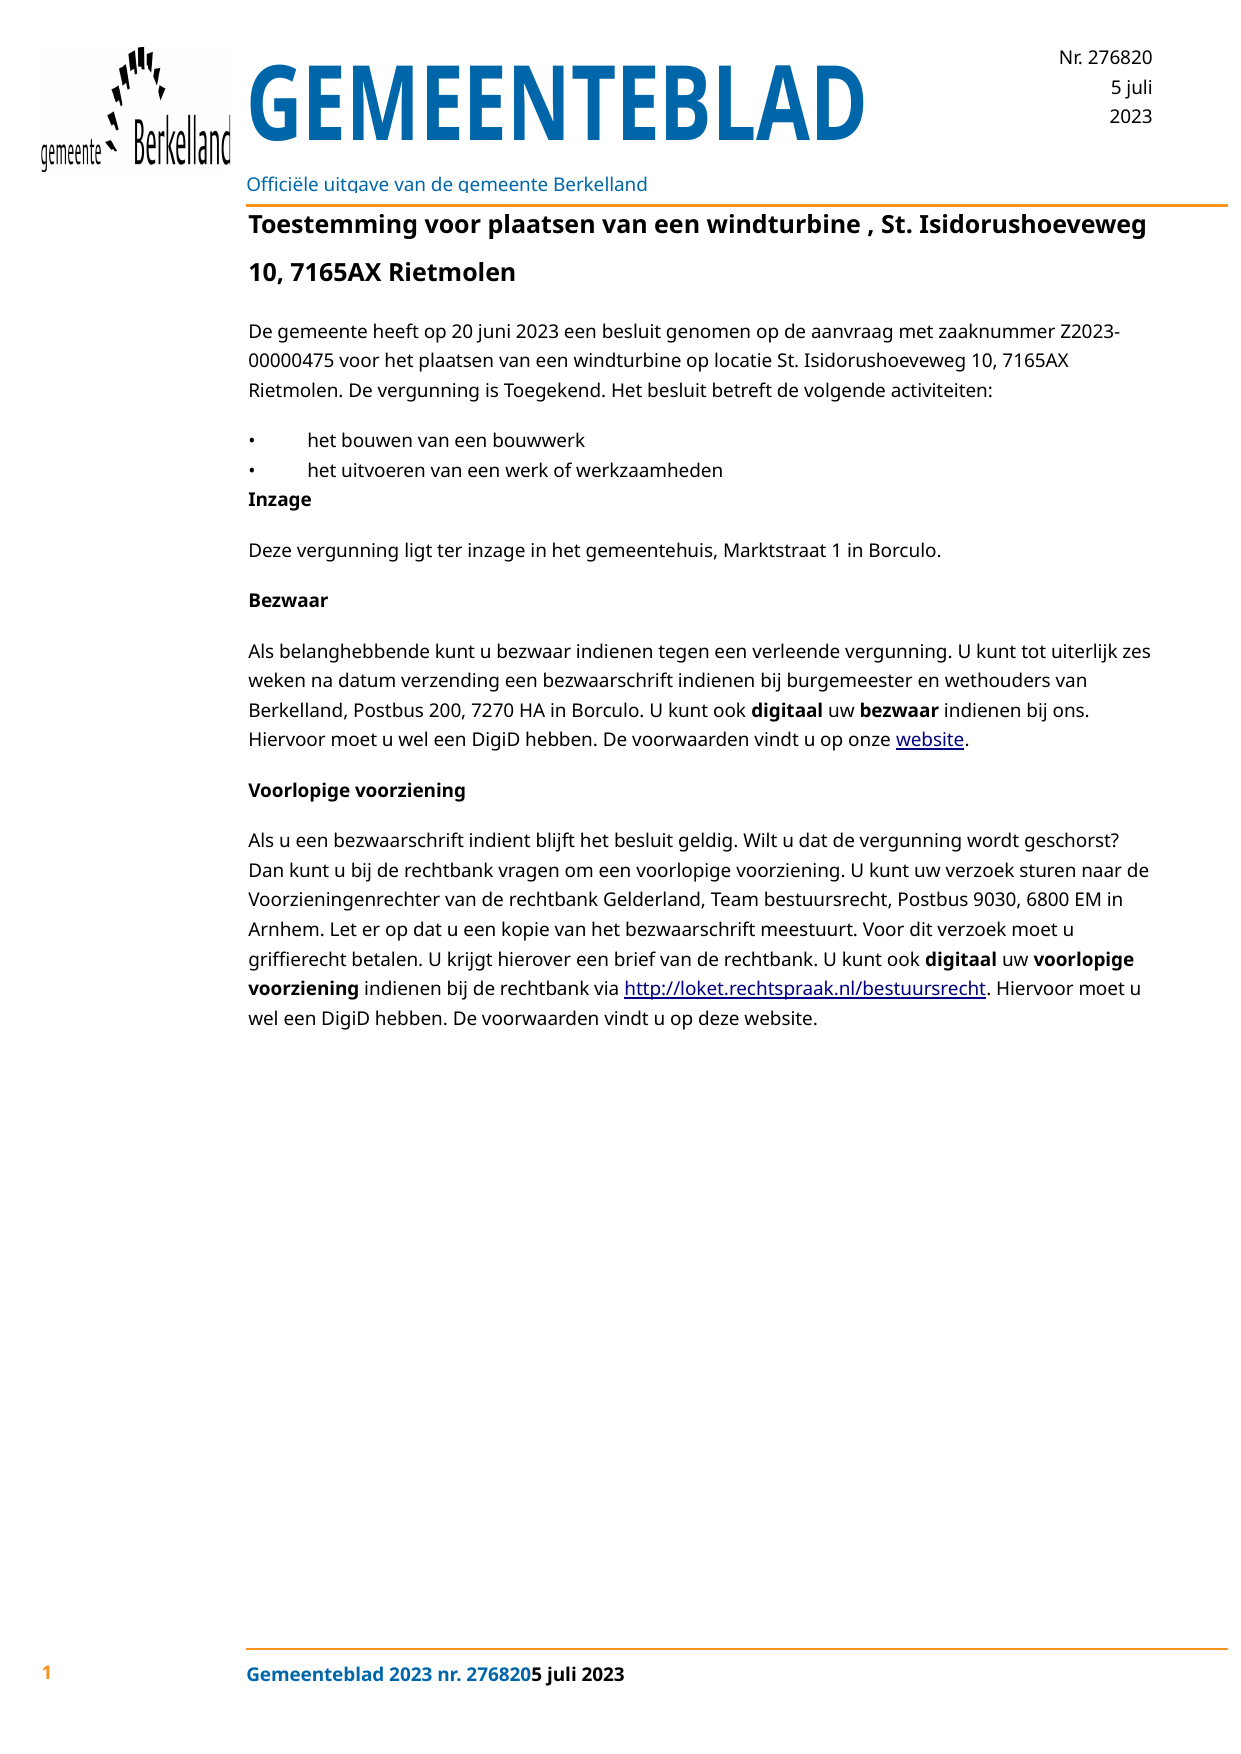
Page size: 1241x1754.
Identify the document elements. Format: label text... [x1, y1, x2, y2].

list het bouwen van een bouwwerk [248, 427, 1152, 453]
picture [41, 47, 231, 172]
text Bezwaar [248, 587, 1152, 613]
text De gemeente heeft op 20 juni 2023 een besluit genomen op de aanvraag met zaaknummer Z2023-00000475 voor het plaatsen van een windturbine op locatie St. Isidorushoeveweg 10, 7165AX Rietmolen. De vergunning is Toegekend. Het besluit betreft de volgende activiteiten: [248, 318, 1152, 403]
text Als belanghebbende kunt u bezwaar indienen tegen een verleende vergunning. U kunt tot uiterlijk zes weken na datum verzending een bezwaarschrift indienen bij burgemeester en wethouders van Berkelland, Postbus 200, 7270 HA in Borculo. U kunt ook digitaal uw bezwaar indienen bij ons. Hiervoor moet u wel een DigiD hebben. De voorwaarden vindt u op onze website. [248, 638, 1152, 752]
text Inzage [248, 487, 1152, 512]
list het uitvoeren van een werk of werkzaamheden [248, 457, 1152, 483]
text Toestemming voor plaatsen van een windturbine , St. Isidorushoeveweg 10, 7165AX Rietmolen [248, 207, 1152, 288]
text Voorlopige voorziening [248, 777, 1152, 803]
text Als u een bezwaarschrift indient blijft het besluit geldig. Wilt u dat de vergunning wordt geschorst? Dan kunt u bij de rechtbank vragen om een voorlopige voorziening. U kunt uw verzoek sturen naar de Voorzieningenrechter van de rechtbank Gelderland, Team bestuursrecht, Postbus 9030, 6800 EM in Arnhem. Let er op dat u een kopie van het bezwaarschrift meestuurt. Voor dit verzoek moet u griffierecht betalen. U krijgt hierover een brief van de rechtbank. U kunt ook digitaal uw voorlopige voorziening indienen bij de rechtbank via http://loket.rechtspraak.nl/bestuursrecht. Hiervoor moet u wel een DigiD hebben. De voorwaarden vindt u op deze website. [248, 827, 1152, 1031]
text Deze vergunning ligt ter inzage in het gemeentehuis, Marktstraat 1 in Borculo. [248, 537, 1152, 563]
